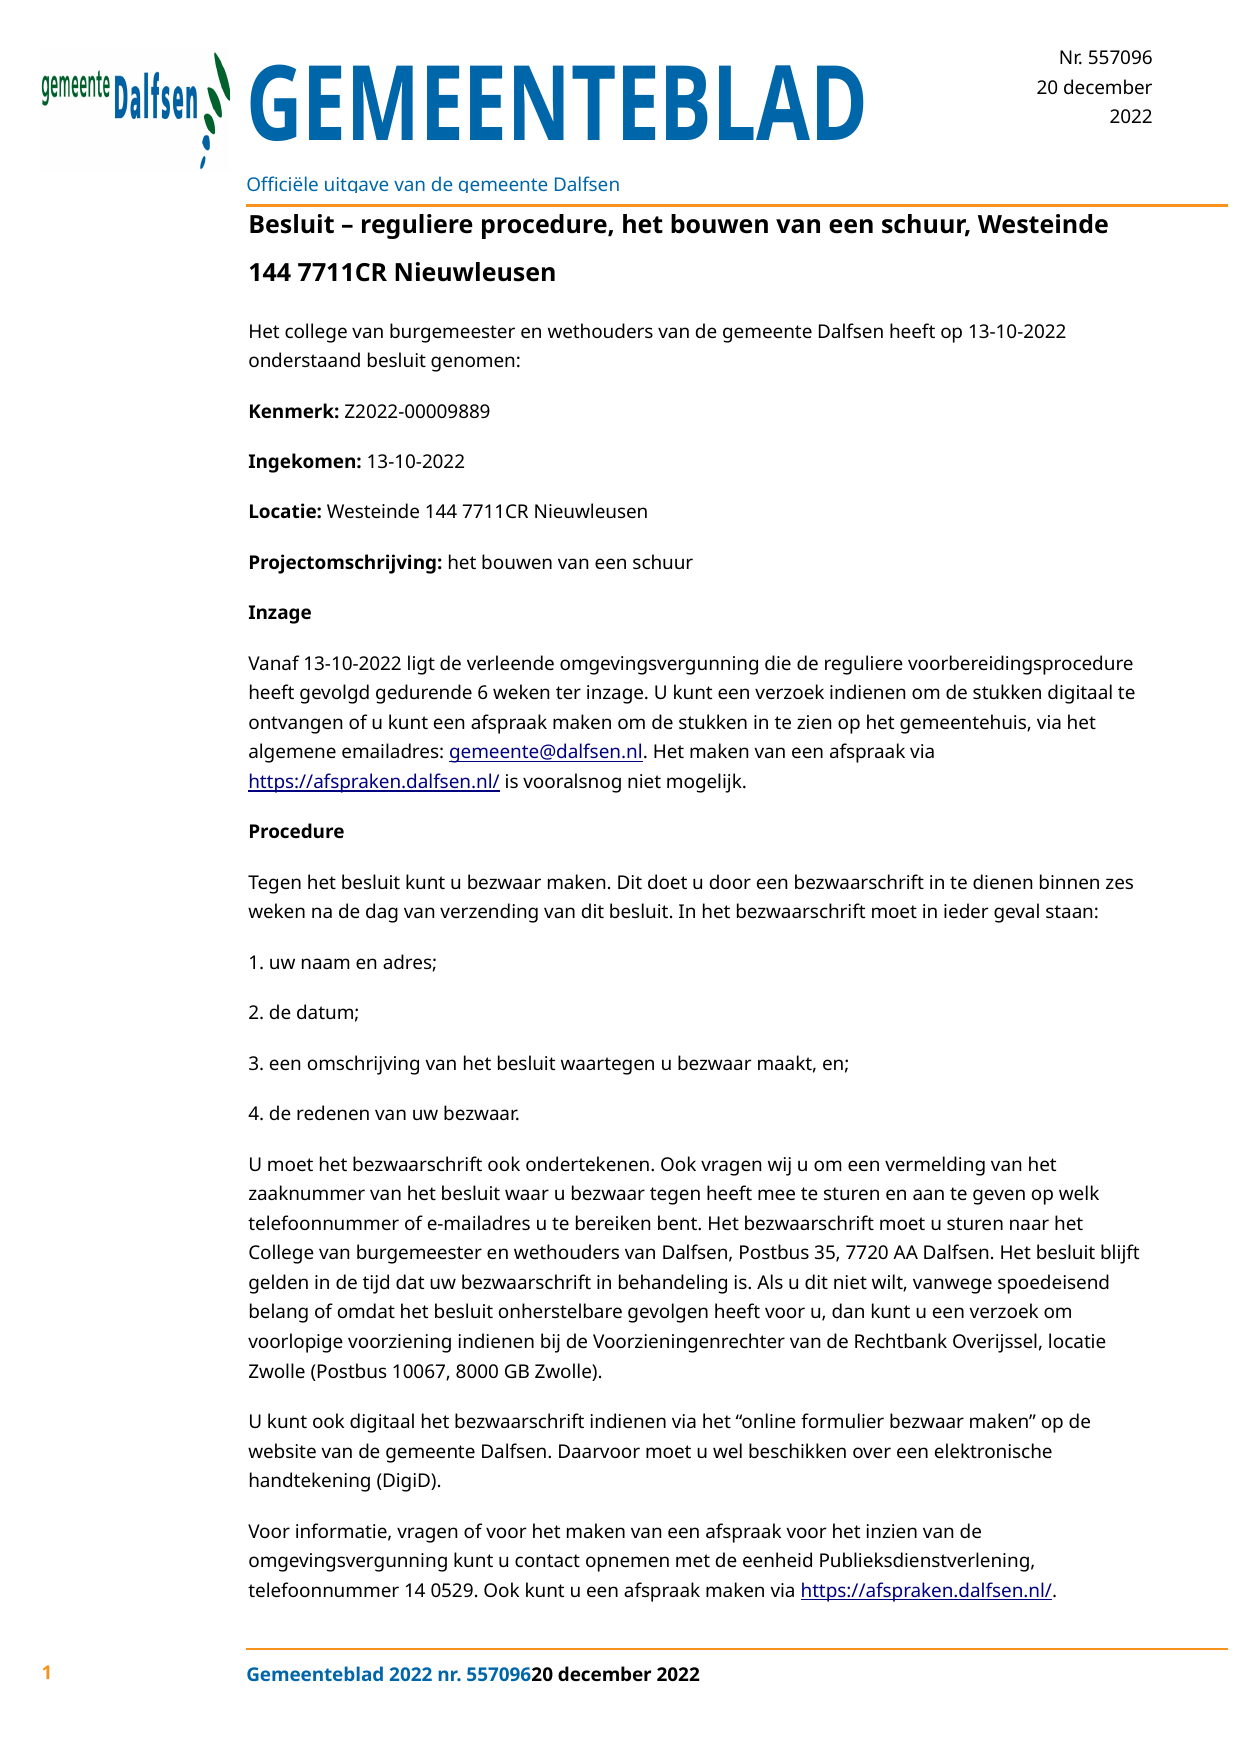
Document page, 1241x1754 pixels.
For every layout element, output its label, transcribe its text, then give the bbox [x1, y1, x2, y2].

text Voor informatie, vragen of voor het maken van een afspraak voor het inzien van de omgevingsvergunning kunt u contact opnemen met de eenheid Publieksdienstverlening, telefoonnummer 14 0529. Ook kunt u een afspraak maken via https://afspraken.dalfsen.nl/. [248, 1518, 1152, 1603]
text Projectomschrijving: het bouwen van een schuur [248, 549, 1152, 575]
text Tegen het besluit kunt u bezwaar maken. Dit doet u door een bezwaarschrift in te dienen binnen zes weken na de dag van verzending van dit besluit. In het bezwaarschrift moet in ieder geval staan: [248, 869, 1152, 924]
text 3. een omschrijving van het besluit waartegen u bezwaar maakt, en; [248, 1050, 1152, 1076]
text Vanaf 13-10-2022 ligt de verleende omgevingsvergunning die de reguliere voorbereidingsprocedure heeft gevolgd gedurende 6 weken ter inzage. U kunt een verzoek indienen om de stukken digitaal te ontvangen of u kunt een afspraak maken om de stukken in te zien op het gemeentehuis, via het algemene emailadres: gemeente@dalfsen.nl. Het maken van een afspraak via https://afspraken.dalfsen.nl/ is vooralsnog niet mogelijk. [248, 650, 1152, 794]
text Locatie: Westeinde 144 7711CR Nieuwleusen [248, 499, 1152, 524]
text Procedure [248, 819, 1152, 844]
text Inzage [248, 599, 1152, 625]
text 2. de datum; [248, 999, 1152, 1025]
text Het college van burgemeester en wethouders van de gemeente Dalfsen heeft op 13-10-2022 onderstaand besluit genomen: [248, 318, 1152, 373]
text 1. uw naam en adres; [248, 949, 1152, 975]
text Kenmerk: Z2022-00009889 [248, 398, 1152, 424]
picture [41, 47, 231, 172]
text Besluit – reguliere procedure, het bouwen van een schuur, Westeinde 144 7711CR Nieuwleusen [248, 207, 1152, 288]
text 4. de redenen van uw bezwaar. [248, 1100, 1152, 1126]
text U moet het bezwaarschrift ook ondertekenen. Ook vragen wij u om een vermelding van het zaaknummer van het besluit waar u bezwaar tegen heeft mee te sturen en aan te geven op welk telefoonnummer of e-mailadres u te bereiken bent. Het bezwaarschrift moet u sturen naar het College van burgemeester en wethouders van Dalfsen, Postbus 35, 7720 AA Dalfsen. Het besluit blijft gelden in de tijd dat uw bezwaarschrift in behandeling is. Als u dit niet wilt, vanwege spoedeisend belang of omdat het besluit onherstelbare gevolgen heeft voor u, dan kunt u een verzoek om voorlopige voorziening indienen bij de Voorzieningenrechter van de Rechtbank Overijssel, locatie Zwolle (Postbus 10067, 8000 GB Zwolle). [248, 1151, 1152, 1384]
text Ingekomen: 13-10-2022 [248, 448, 1152, 474]
text U kunt ook digitaal het bezwaarschrift indienen via het “online formulier bezwaar maken” op de website van de gemeente Dalfsen. Daarvoor moet u wel beschikken over een elektronische handtekening (DigiD). [248, 1408, 1152, 1493]
